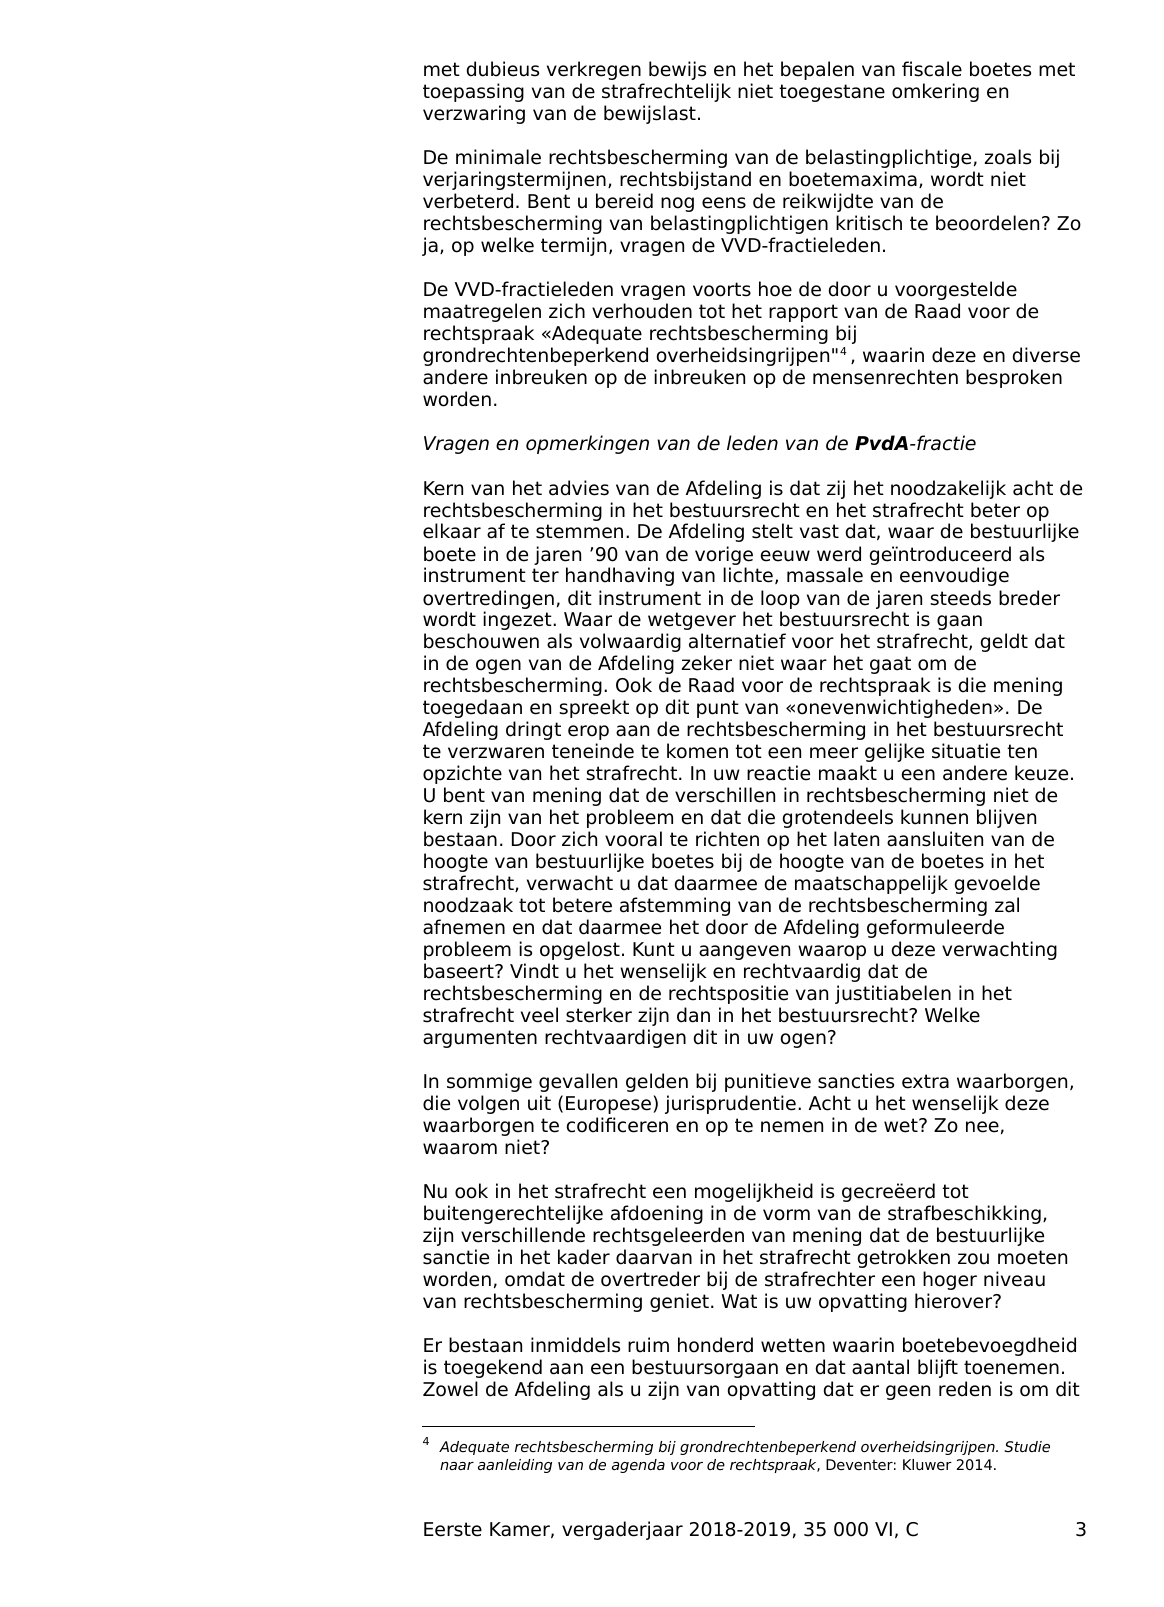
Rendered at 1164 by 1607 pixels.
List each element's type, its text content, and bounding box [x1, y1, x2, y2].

text Nu ook in het strafrecht een mogelijkheid is gecreëerd tot buitengerechtelijke afdoening in de vorm van de strafbeschikking, zijn verschillende rechtsgeleerden van mening dat de bestuurlijke sanctie in het kader daarvan in het strafrecht getrokken zou moeten worden, omdat de overtreder bij de strafrechter een hoger niveau van rechtsbescherming geniet. Wat is uw opvatting hierover? [422, 1181, 1087, 1313]
text Kern van het advies van de Afdeling is dat zij het noodzakelijk acht de rechtsbescherming in het bestuursrecht en het strafrecht beter op elkaar af te stemmen. De Afdeling stelt vast dat, waar de bestuurlijke boete in de jaren ’90 van de vorige eeuw werd geïntroduceerd als instrument ter handhaving van lichte, massale en eenvoudige overtredingen, dit instrument in de loop van de jaren steeds breder wordt ingezet. Waar de wetgever het bestuursrecht is gaan beschouwen als volwaardig alternatief voor het strafrecht, geldt dat in de ogen van de Afdeling zeker niet waar het gaat om de rechtsbescherming. Ook de Raad voor de rechtspraak is die mening toegedaan en spreekt op dit punt van «onevenwichtigheden». De Afdeling dringt erop aan de rechtsbescherming in het bestuursrecht te verzwaren teneinde te komen tot een meer gelijke situatie ten opzichte van het strafrecht. In uw reactie maakt u een andere keuze. U bent van mening dat de verschillen in rechtsbescherming niet de kern zijn van het probleem en dat die grotendeels kunnen blijven bestaan. Door zich vooral te richten op het laten aansluiten van de hoogte van bestuurlijke boetes bij de hoogte van de boetes in het strafrecht, verwacht u dat daarmee de maatschappelijk gevoelde noodzaak tot betere afstemming van de rechtsbescherming zal afnemen en dat daarmee het door de Afdeling geformuleerde probleem is opgelost. Kunt u aangeven waarop u deze verwachting baseert? Vindt u het wenselijk en rechtvaardig dat de rechtsbescherming en de rechtspositie van justitiabelen in het strafrecht veel sterker zijn dan in het bestuursrecht? Welke argumenten rechtvaardigen dit in uw ogen? [422, 477, 1087, 1049]
text Adequate rechtsbescherming bij grondrechtenbeperkend overheidsingrijpen. Studie naar aanleiding van de agenda voor de rechtspraak, Deventer: Kluwer 2014. [422, 1435, 1087, 1474]
text De minimale rechtsbescherming van de belastingplichtige, zoals bij verjaringstermijnen, rechtsbijstand en boetemaxima, wordt niet verbeterd. Bent u bereid nog eens de reikwijdte van de rechtsbescherming van belastingplichtigen kritisch te beoordelen? Zo ja, op welke termijn, vragen de VVD-fractieleden. [422, 147, 1087, 257]
subtitle Vragen en opmerkingen van de leden van de PvdA-fractie [422, 433, 1087, 455]
text Er bestaan inmiddels ruim honderd wetten waarin boetebevoegdheid is toegekend aan een bestuursorgaan en dat aantal blijft toenemen. Zowel de Afdeling als u zijn van opvatting dat er geen reden is om dit [422, 1335, 1087, 1401]
text De VVD-fractieleden vragen voorts hoe de door u voorgestelde maatregelen zich verhouden tot het rapport van de Raad voor de rechtspraak «Adequate rechtsbescherming bij grondrechtenbeperkend overheidsingrijpen", waarin deze en diverse andere inbreuken op de inbreuken op de mensenrechten besproken worden. [422, 279, 1087, 411]
text In sommige gevallen gelden bij punitieve sancties extra waarborgen, die volgen uit (Europese) jurisprudentie. Acht u het wenselijk deze waarborgen te codificeren en op te nemen in de wet? Zo nee, waarom niet? [422, 1071, 1087, 1159]
text met dubieus verkregen bewijs en het bepalen van fiscale boetes met toepassing van de strafrechtelijk niet toegestane omkering en verzwaring van de bewijslast. [422, 59, 1087, 125]
